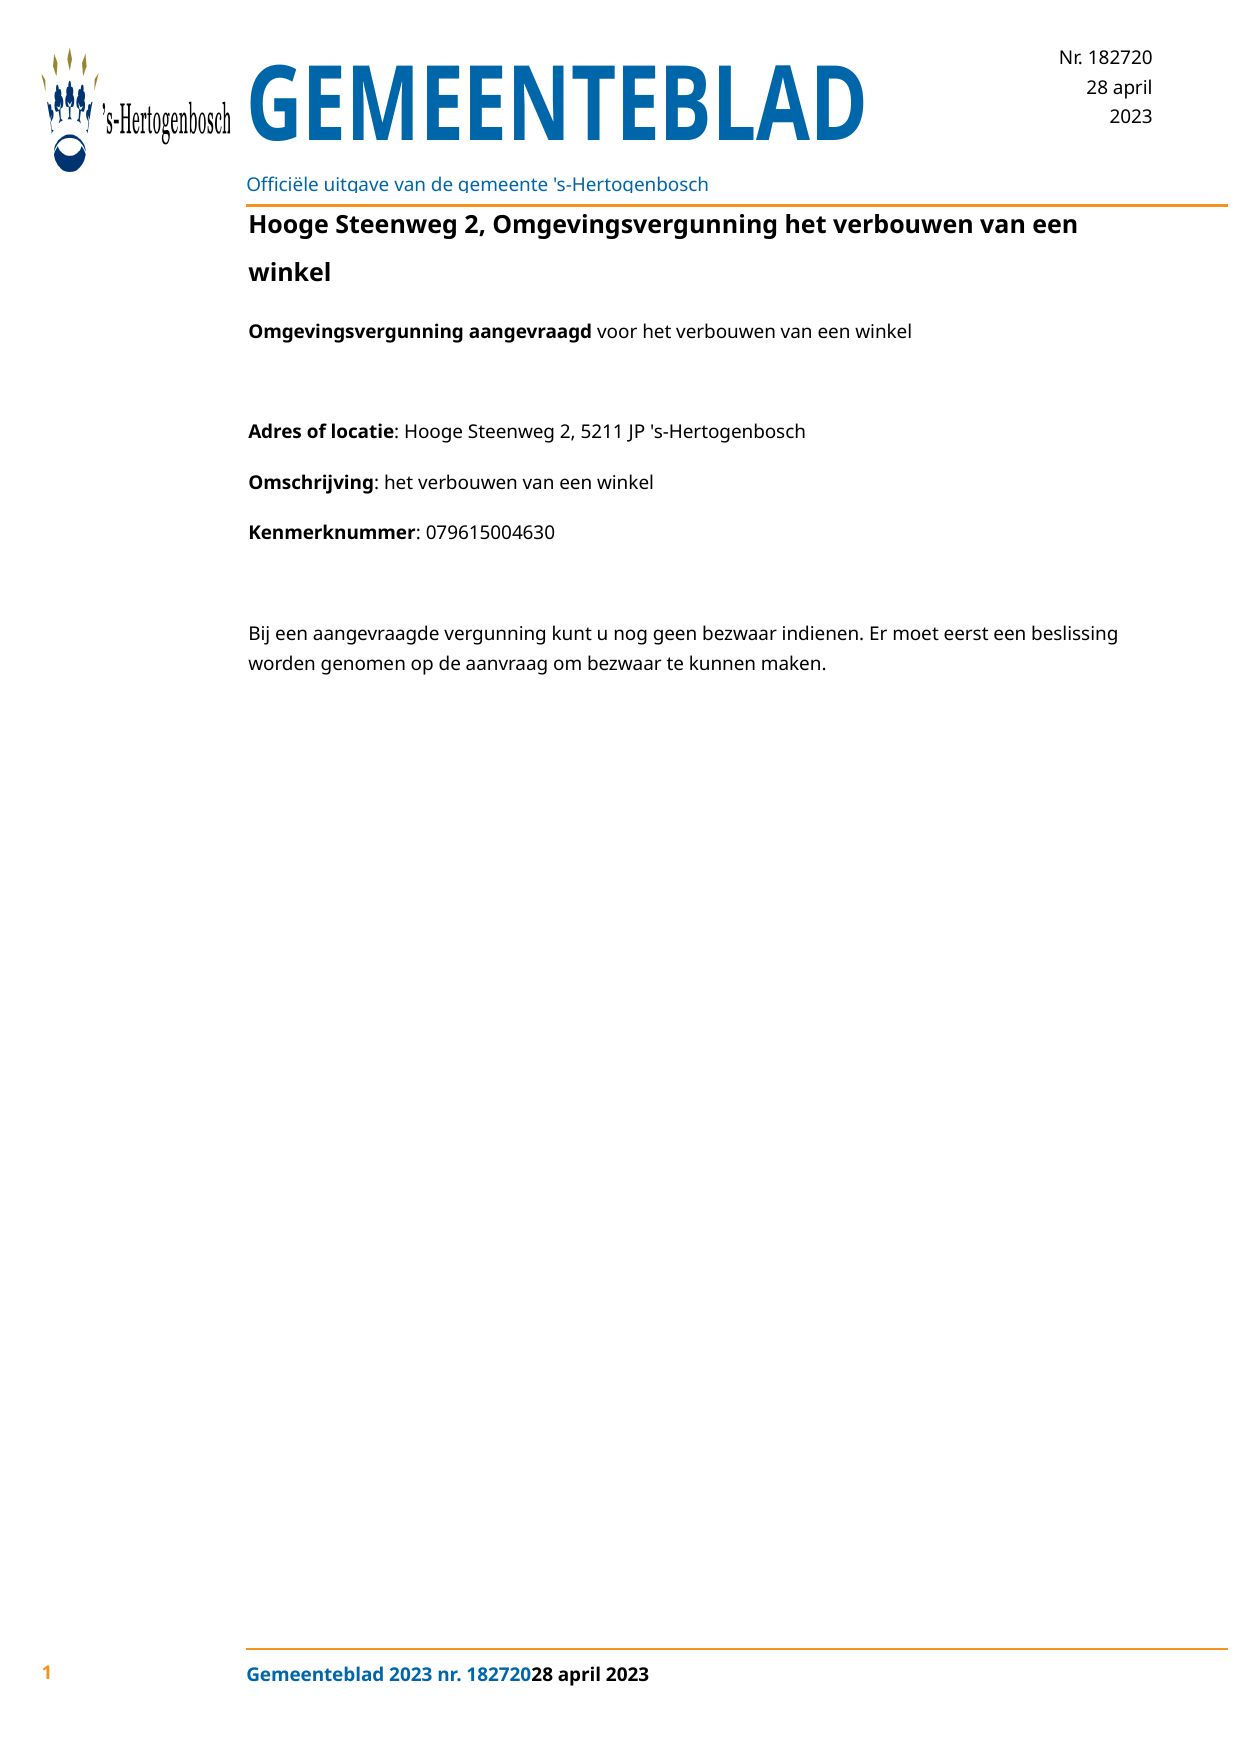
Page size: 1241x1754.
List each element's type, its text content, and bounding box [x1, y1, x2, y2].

picture [41, 47, 231, 172]
text Kenmerknummer: 079615004630 [248, 519, 1152, 545]
text Bij een aangevraagde vergunning kunt u nog geen bezwaar indienen. Er moet eerst een beslissing worden genomen op de aanvraag om bezwaar te kunnen maken. [248, 620, 1152, 676]
text Hooge Steenweg 2, Omgevingsvergunning het verbouwen van een winkel [248, 207, 1152, 288]
text Omschrijving: het verbouwen van een winkel [248, 469, 1152, 495]
text Adres of locatie: Hooge Steenweg 2, 5211 JP 's-Hertogenbosch [248, 419, 1152, 444]
text Omgevingsvergunning aangevraagd voor het verbouwen van een winkel [248, 318, 1152, 344]
